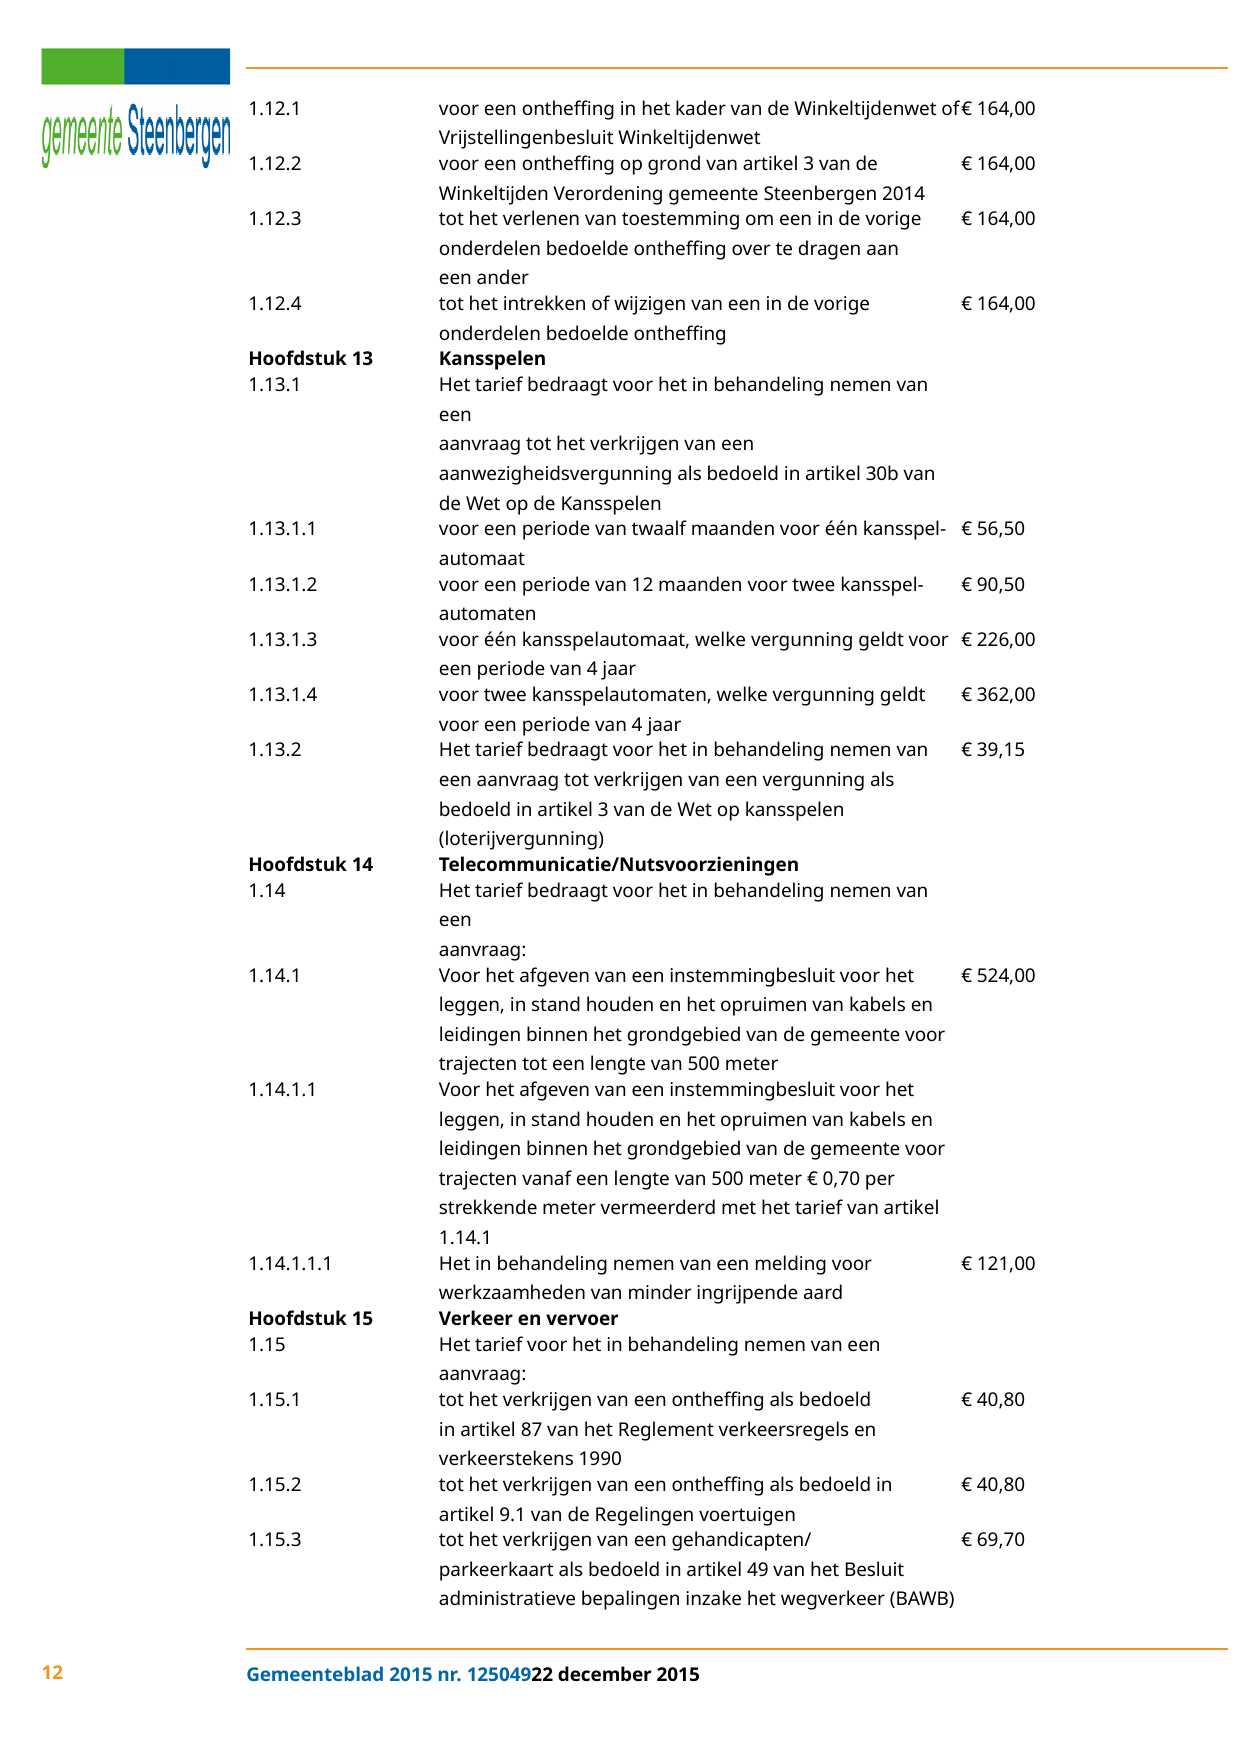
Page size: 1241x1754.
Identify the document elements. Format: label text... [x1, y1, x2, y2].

table_cell 1.14.1.1 [248, 1076, 439, 1250]
table_cell 1.13.1.2 [248, 571, 439, 626]
table_cell € 164,00 [961, 205, 1152, 290]
picture [41, 47, 231, 172]
table_cell € 164,00 [961, 290, 1152, 346]
table_cell 1.13.1.4 [248, 681, 439, 737]
table_cell 1.15.2 [248, 1471, 439, 1526]
table_cell € 524,00 [961, 962, 1152, 1076]
table_cell Verkeer en vervoer [439, 1305, 961, 1331]
table_cell voor één kansspelautomaat, welke vergunning geldt voor een periode van 4 jaar [439, 626, 961, 681]
table_cell Hoofdstuk 14 [248, 851, 439, 877]
table_cell tot het verkrijgen van een ontheffing als bedoeld in artikel 9.1 van de Regelingen voertuigen [439, 1471, 961, 1526]
table_cell € 362,00 [961, 681, 1152, 737]
table_cell Het tarief bedraagt voor het in behandeling nemen van een aanvraag: [439, 877, 961, 962]
table_cell [961, 346, 1152, 371]
table_cell Het tarief bedraagt voor het in behandeling nemen van een aanvraag tot verkrijgen van een vergunning als bedoeld in artikel 3 van de Wet op kansspelen (loterijvergunning) [439, 737, 961, 851]
table_cell voor een periode van twaalf maanden voor één kansspel- automaat [439, 515, 961, 571]
table_cell [961, 1076, 1152, 1250]
table_cell tot het verkrijgen van een ontheffing als bedoeld in artikel 87 van het Reglement verkeersregels en verkeerstekens 1990 [439, 1386, 961, 1471]
table_cell 1.15 [248, 1331, 439, 1386]
table_cell € 226,00 [961, 626, 1152, 681]
table_cell 1.12.3 [248, 205, 439, 290]
table_cell € 40,80 [961, 1471, 1152, 1526]
table_cell [961, 877, 1152, 962]
table_cell 1.14 [248, 877, 439, 962]
table_cell [961, 1305, 1152, 1331]
table_cell tot het intrekken of wijzigen van een in de vorige onderdelen bedoelde ontheffing [439, 290, 961, 346]
table_cell € 39,15 [961, 737, 1152, 851]
table_cell 1.15.1 [248, 1386, 439, 1471]
table_cell Het tarief voor het in behandeling nemen van een aanvraag: [439, 1331, 961, 1386]
table_cell € 69,70 [961, 1526, 1152, 1611]
table_cell voor twee kansspelautomaten, welke vergunning geldt voor een periode van 4 jaar [439, 681, 961, 737]
table_cell 1.13.2 [248, 737, 439, 851]
table_cell € 121,00 [961, 1250, 1152, 1305]
table_cell [961, 371, 1152, 515]
table_cell [961, 851, 1152, 877]
table_cell Hoofdstuk 15 [248, 1305, 439, 1331]
table_cell Het tarief bedraagt voor het in behandeling nemen van een aanvraag tot het verkrijgen van een aanwezigheidsvergunning als bedoeld in artikel 30b van de Wet op de Kansspelen [439, 371, 961, 515]
table_cell 1.12.4 [248, 290, 439, 346]
table_cell voor een ontheffing in het kader van de Winkeltijdenwet of Vrijstellingenbesluit Winkeltijdenwet [439, 95, 961, 150]
table_cell Kansspelen [439, 346, 961, 371]
table_cell Voor het afgeven van een instemmingbesluit voor het leggen, in stand houden en het opruimen van kabels en leidingen binnen het grondgebied van de gemeente voor trajecten vanaf een lengte van 500 meter € 0,70 per strekkende meter vermeerderd met het tarief van artikel 1.14.1 [439, 1076, 961, 1250]
table_cell € 40,80 [961, 1386, 1152, 1471]
table_cell 1.14.1.1.1 [248, 1250, 439, 1305]
table_cell 1.13.1.3 [248, 626, 439, 681]
table_cell € 164,00 [961, 150, 1152, 205]
table_cell € 56,50 [961, 515, 1152, 571]
table_cell Hoofdstuk 13 [248, 346, 439, 371]
table_cell Telecommunicatie/Nutsvoorzieningen [439, 851, 961, 877]
table_cell voor een ontheffing op grond van artikel 3 van de Winkeltijden Verordening gemeente Steenbergen 2014 [439, 150, 961, 205]
table_cell 1.13.1 [248, 371, 439, 515]
table_cell tot het verkrijgen van een gehandicapten/ parkeerkaart als bedoeld in artikel 49 van het Besluit administratieve bepalingen inzake het wegverkeer (BAWB) [439, 1526, 961, 1611]
table_cell Het in behandeling nemen van een melding voor werkzaamheden van minder ingrijpende aard [439, 1250, 961, 1305]
table_cell 1.14.1 [248, 962, 439, 1076]
table_cell Voor het afgeven van een instemmingbesluit voor het leggen, in stand houden en het opruimen van kabels en leidingen binnen het grondgebied van de gemeente voor trajecten tot een lengte van 500 meter [439, 962, 961, 1076]
table_cell € 90,50 [961, 571, 1152, 626]
table_cell voor een periode van 12 maanden voor twee kansspel- automaten [439, 571, 961, 626]
table_cell [961, 1331, 1152, 1386]
table_cell 1.12.2 [248, 150, 439, 205]
table_cell 1.12.1 [248, 95, 439, 150]
table_cell € 164,00 [961, 95, 1152, 150]
table_cell 1.15.3 [248, 1526, 439, 1611]
table_cell 1.13.1.1 [248, 515, 439, 571]
table_cell tot het verlenen van toestemming om een in de vorige onderdelen bedoelde ontheffing over te dragen aan een ander [439, 205, 961, 290]
